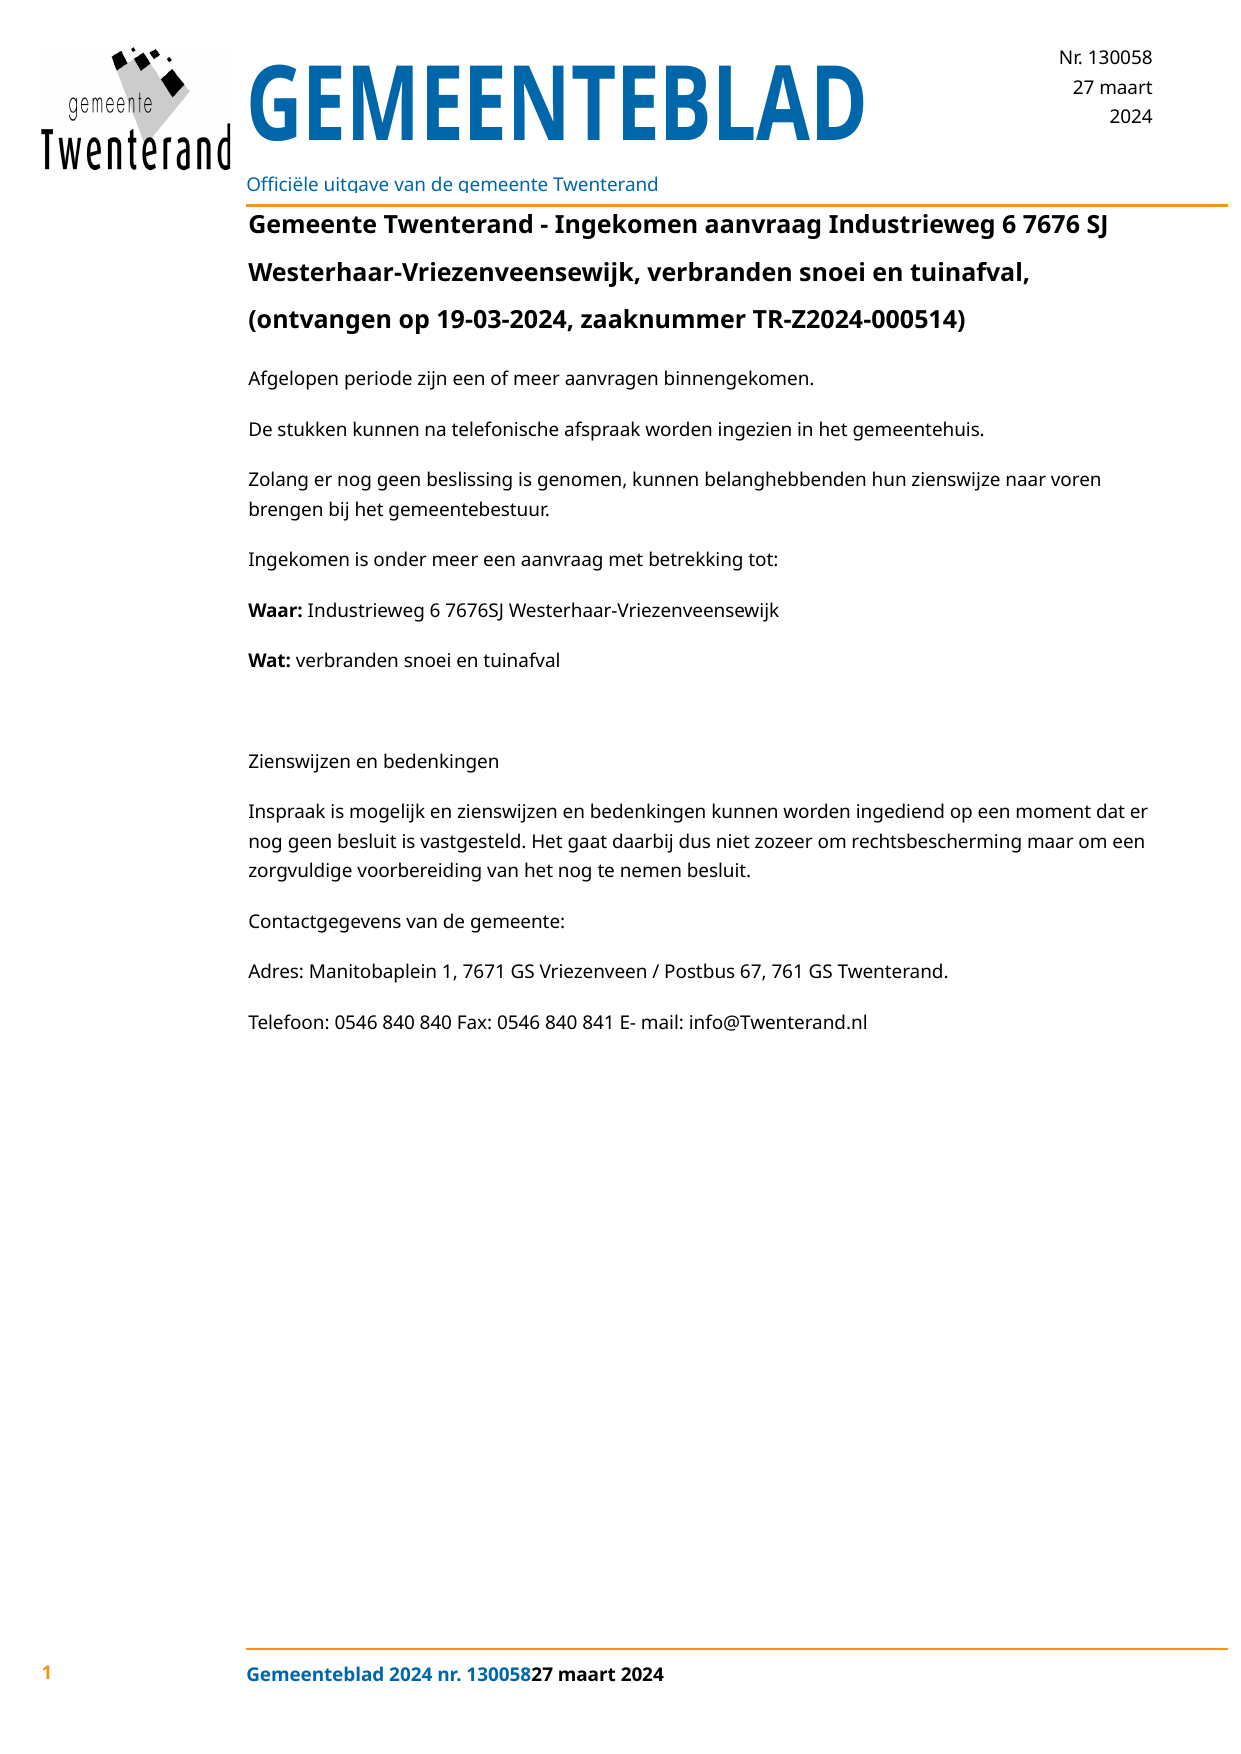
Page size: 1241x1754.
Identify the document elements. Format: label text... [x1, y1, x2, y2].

text Waar: Industrieweg 6 7676SJ Westerhaar-Vriezenveensewijk [248, 597, 1152, 622]
text Zienswijzen en bedenkingen [248, 748, 1152, 774]
text Contactgegevens van de gemeente: [248, 908, 1152, 934]
text Ingekomen is onder meer een aanvraag met betrekking tot: [248, 546, 1152, 572]
text Wat: verbranden snoei en tuinafval [248, 647, 1152, 673]
picture [41, 47, 231, 172]
text Telefoon: 0546 840 840 Fax: 0546 840 841 E- mail: info@Twenterand.nl [248, 1009, 1152, 1034]
text Adres: Manitobaplein 1, 7671 GS Vriezenveen / Postbus 67, 761 GS Twenterand. [248, 958, 1152, 984]
text Afgelopen periode zijn een of meer aanvragen binnengekomen. [248, 366, 1152, 391]
text Gemeente Twenterand - Ingekomen aanvraag Industrieweg 6 7676 SJ Westerhaar-Vriezenveensewijk, verbranden snoei en tuinafval, (ontvangen op 19-03-2024, zaaknummer TR-Z2024-000514) [248, 207, 1152, 336]
text Zolang er nog geen beslissing is genomen, kunnen belanghebbenden hun zienswijze naar voren brengen bij het gemeentebestuur. [248, 466, 1152, 522]
text Inspraak is mogelijk en zienswijzen en bedenkingen kunnen worden ingediend op een moment dat er nog geen besluit is vastgesteld. Het gaat daarbij dus niet zozeer om rechtsbescherming maar om een zorgvuldige voorbereiding van het nog te nemen besluit. [248, 798, 1152, 883]
text De stukken kunnen na telefonische afspraak worden ingezien in het gemeentehuis. [248, 416, 1152, 442]
